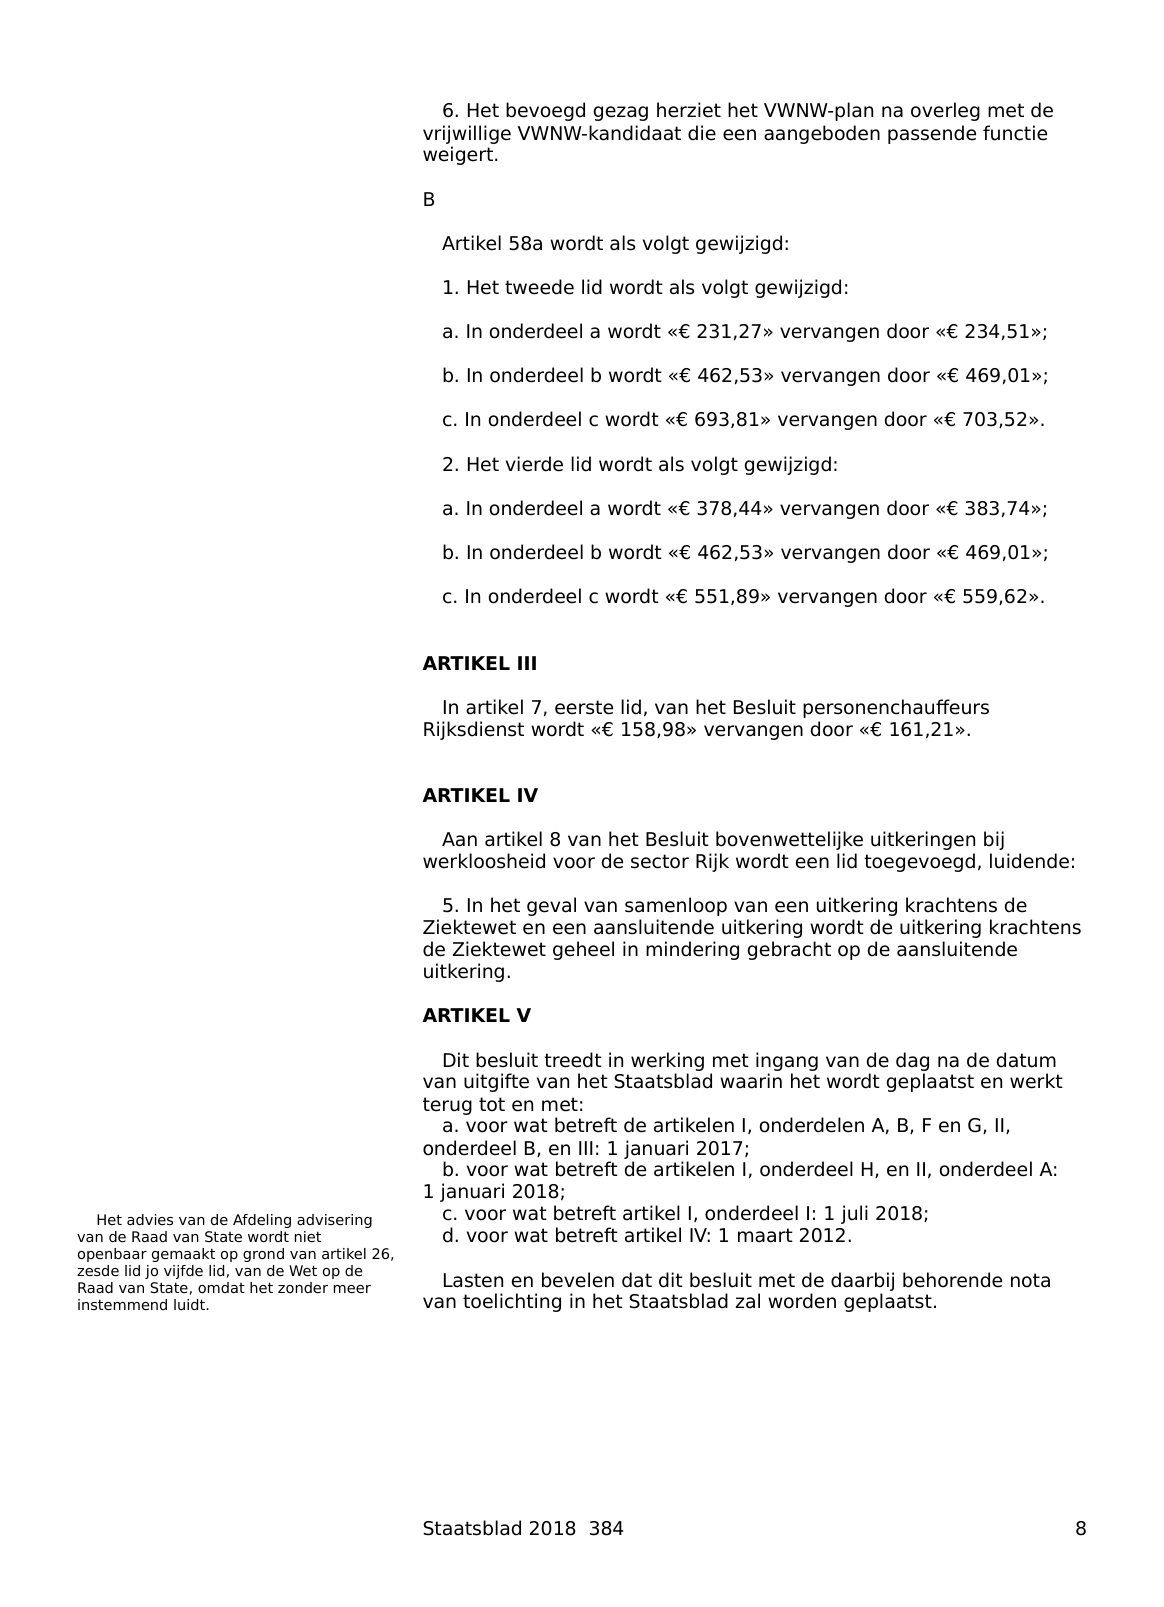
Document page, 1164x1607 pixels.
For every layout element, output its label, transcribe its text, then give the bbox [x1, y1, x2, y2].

text Het advies van de Afdeling advisering van de Raad van State wordt niet openbaar gemaakt op grond van artikel 26, zesde lid jo vijfde lid, van de Wet op de Raad van State, omdat het zonder meer instemmend luidt. [77, 1212, 396, 1313]
text a. In onderdeel a wordt «€ 378,44» vervangen door «€ 383,74»; [422, 498, 1087, 520]
text Artikel 58a wordt als volgt gewijzigd: [422, 233, 1087, 255]
subtitle ARTIKEL V [422, 1005, 1087, 1027]
text 6. Het bevoegd gezag herziet het VWNW-plan na overleg met de vrijwillige VWNW-kandidaat die een aangeboden passende functie weigert. [422, 100, 1087, 166]
text b. In onderdeel b wordt «€ 462,53» vervangen door «€ 469,01»; [422, 542, 1087, 564]
text In artikel 7, eerste lid, van het Besluit personenchauffeurs Rijksdienst wordt «€ 158,98» vervangen door «€ 161,21». [422, 697, 1087, 741]
text c. In onderdeel c wordt «€ 551,89» vervangen door «€ 559,62». [422, 586, 1087, 608]
text b. voor wat betreft de artikelen I, onderdeel H, en II, onderdeel A: 1 januari 2018; [422, 1159, 1087, 1203]
subtitle ARTIKEL III [422, 652, 1087, 674]
text a. In onderdeel a wordt «€ 231,27» vervangen door «€ 234,51»; [422, 321, 1087, 343]
text a. voor wat betreft de artikelen I, onderdelen A, B, F en G, II, onderdeel B, en III: 1 januari 2017; [422, 1115, 1087, 1159]
subtitle ARTIKEL IV [422, 785, 1087, 807]
text c. voor wat betreft artikel I, onderdeel I: 1 juli 2018; [422, 1203, 1087, 1225]
text 2. Het vierde lid wordt als volgt gewijzigd: [422, 453, 1087, 476]
text 1. Het tweede lid wordt als volgt gewijzigd: [422, 277, 1087, 299]
text 5. In het geval van samenloop van een uitkering krachtens de Ziektewet en een aansluitende uitkering wordt de uitkering krachtens de Ziektewet geheel in mindering gebracht op de aansluitende uitkering. [422, 895, 1087, 983]
text Lasten en bevelen dat dit besluit met de daarbij behorende nota van toelichting in het Staatsblad zal worden geplaatst. [422, 1269, 1087, 1313]
text b. In onderdeel b wordt «€ 462,53» vervangen door «€ 469,01»; [422, 365, 1087, 387]
text B [422, 188, 1087, 211]
text Aan artikel 8 van het Besluit bovenwettelijke uitkeringen bij werkloosheid voor de sector Rijk wordt een lid toegevoegd, luidende: [422, 829, 1087, 873]
text c. In onderdeel c wordt «€ 693,81» vervangen door «€ 703,52». [422, 409, 1087, 431]
text Dit besluit treedt in werking met ingang van de dag na de datum van uitgifte van het Staatsblad waarin het wordt geplaatst en werkt terug tot en met: [422, 1049, 1087, 1115]
text d. voor wat betreft artikel IV: 1 maart 2012. [422, 1225, 1087, 1247]
